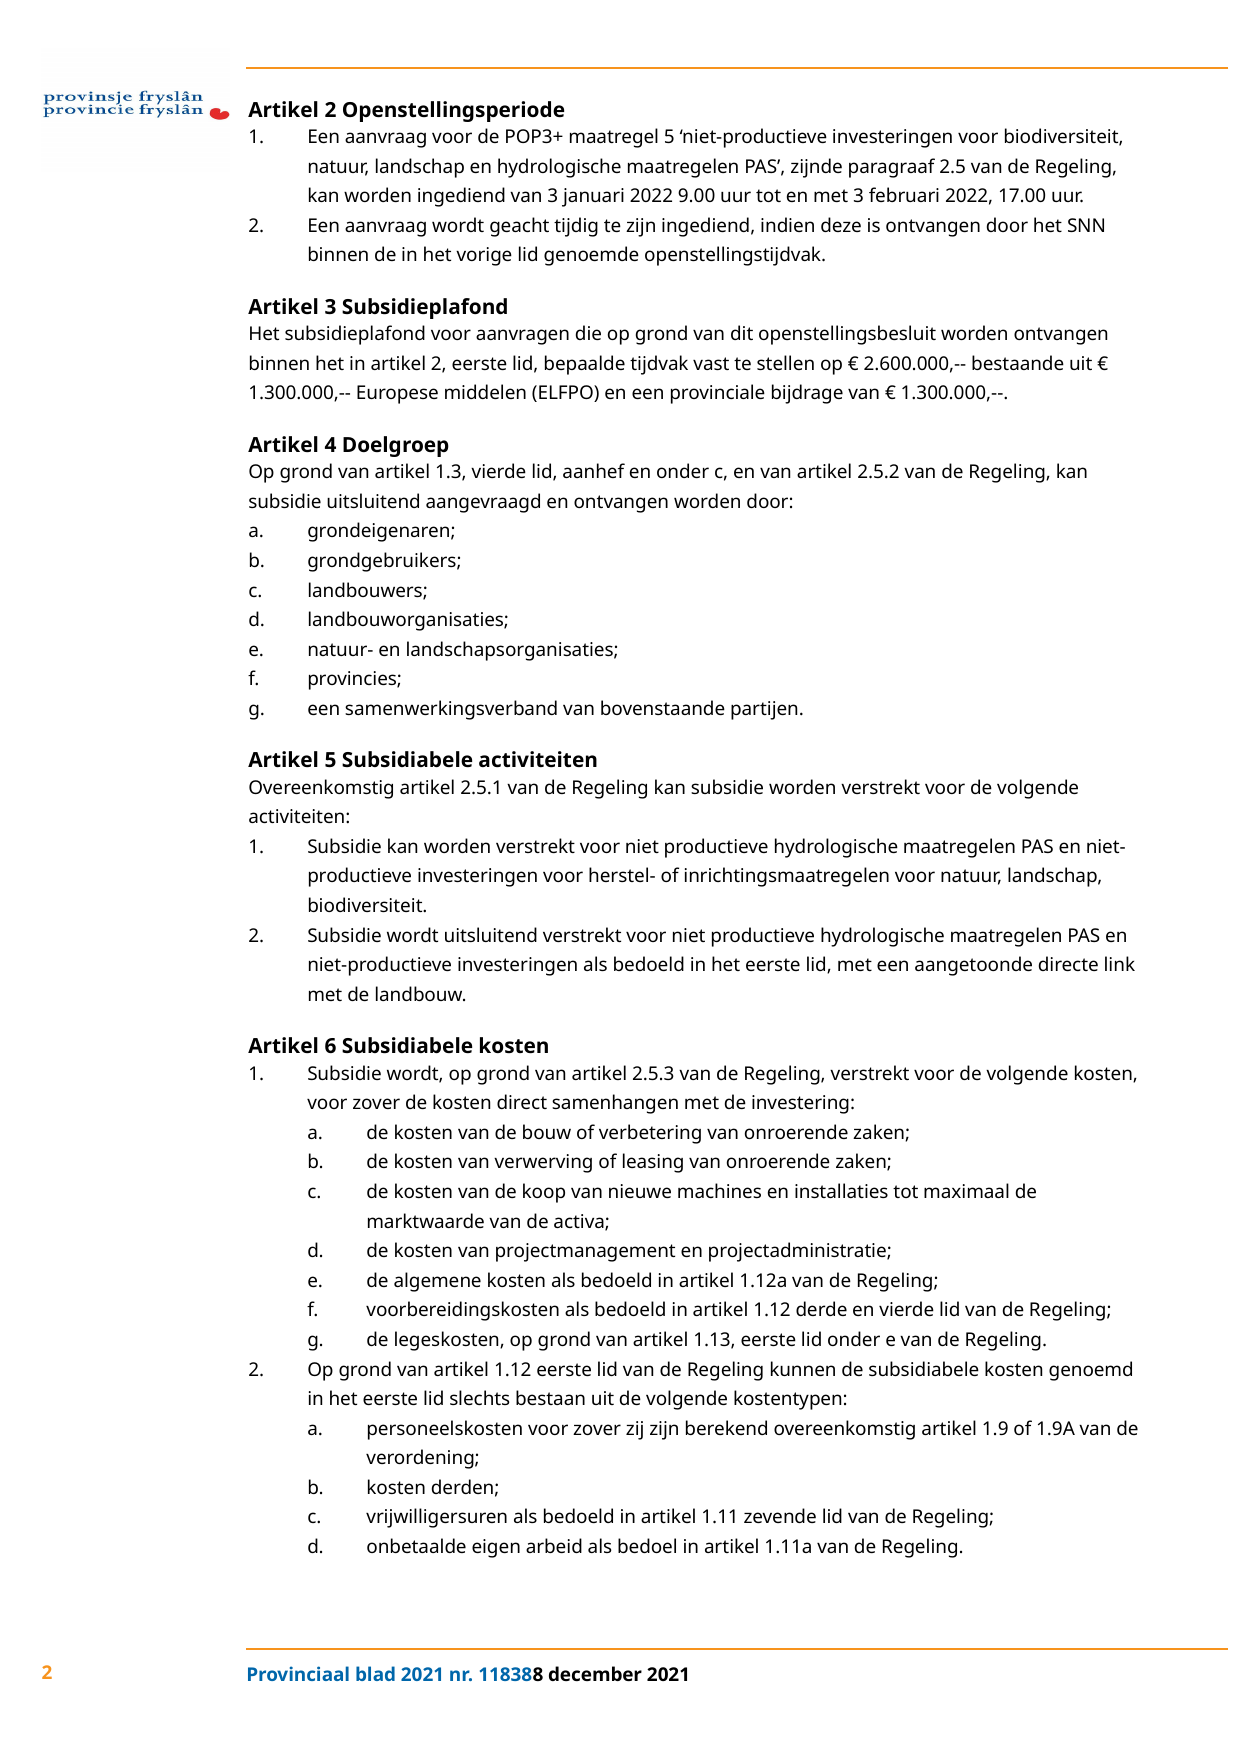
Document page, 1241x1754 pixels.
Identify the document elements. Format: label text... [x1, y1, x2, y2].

list Op grond van artikel 1.12 eerste lid van de Regeling kunnen de subsidiabele kosten genoemd in het eerste lid slechts bestaan uit de volgende kostentypen: [248, 1356, 1152, 1411]
list de kosten van verwerving of leasing van onroerende zaken; [307, 1149, 1152, 1174]
list kosten derden; [307, 1474, 1152, 1500]
list Subsidie wordt uitsluitend verstrekt voor niet productieve hydrologische maatregelen PAS en niet-productieve investeringen als bedoeld in het eerste lid, met een aangetoonde directe link met de landbouw. [248, 922, 1152, 1007]
list de kosten van de koop van nieuwe machines en installaties tot maximaal de marktwaarde van de activa; [307, 1178, 1152, 1233]
list natuur- en landschapsorganisaties; [248, 636, 1152, 662]
text Het subsidieplafond voor aanvragen die op grond van dit openstellingsbesluit worden ontvangen binnen het in artikel 2, eerste lid, bepaalde tijdvak vast te stellen op € 2.600.000,-- bestaande uit € 1.300.000,-- Europese middelen (ELFPO) en een provinciale bijdrage van € 1.300.000,--. [248, 320, 1152, 405]
list een samenwerkingsverband van bovenstaande partijen. [248, 695, 1152, 721]
list de algemene kosten als bedoeld in artikel 1.12a van de Regeling; [307, 1267, 1152, 1293]
list landbouwers; [248, 577, 1152, 602]
list onbetaalde eigen arbeid als bedoel in artikel 1.11a van de Regeling. [307, 1533, 1152, 1559]
text Artikel 6 Subsidiabele kosten [248, 1031, 1152, 1060]
list de kosten van projectmanagement en projectadministratie; [307, 1237, 1152, 1263]
picture [41, 47, 231, 172]
text Artikel 3 Subsidieplafond [248, 292, 1152, 320]
text Op grond van artikel 1.3, vierde lid, aanhef en onder c, en van artikel 2.5.2 van de Regeling, kan subsidie uitsluitend aangevraagd en ontvangen worden door: [248, 458, 1152, 514]
list grondgebruikers; [248, 547, 1152, 573]
text Artikel 5 Subsidiabele activiteiten [248, 746, 1152, 774]
list voorbereidingskosten als bedoeld in artikel 1.12 derde en vierde lid van de Regeling; [307, 1297, 1152, 1322]
text Overeenkomstig artikel 2.5.1 van de Regeling kan subsidie worden verstrekt voor de volgende activiteiten: [248, 774, 1152, 829]
list personeelskosten voor zover zij zijn berekend overeenkomstig artikel 1.9 of 1.9A van de verordening; [307, 1415, 1152, 1470]
list Subsidie wordt, op grond van artikel 2.5.3 van de Regeling, verstrekt voor de volgende kosten, voor zover de kosten direct samenhangen met de investering: [248, 1060, 1152, 1115]
list landbouworganisaties; [248, 606, 1152, 632]
list Een aanvraag wordt geacht tijdig te zijn ingediend, indien deze is ontvangen door het SNN binnen de in het vorige lid genoemde openstellingstijdvak. [248, 212, 1152, 267]
list grondeigenaren; [248, 518, 1152, 543]
text Artikel 4 Doelgroep [248, 430, 1152, 458]
list Een aanvraag voor de POP3+ maatregel 5 ‘niet-productieve investeringen voor biodiversiteit, natuur, landschap en hydrologische maatregelen PAS’, zijnde paragraaf 2.5 van de Regeling, kan worden ingediend van 3 januari 2022 9.00 uur tot en met 3 februari 2022, 17.00 uur. [248, 123, 1152, 208]
list vrijwilligersuren als bedoeld in artikel 1.11 zevende lid van de Regeling; [307, 1504, 1152, 1529]
list Subsidie kan worden verstrekt voor niet productieve hydrologische maatregelen PAS en niet-productieve investeringen voor herstel- of inrichtingsmaatregelen voor natuur, landschap, biodiversiteit. [248, 833, 1152, 918]
text Artikel 2 Openstellingsperiode [248, 95, 1152, 123]
list provincies; [248, 666, 1152, 691]
list de kosten van de bouw of verbetering van onroerende zaken; [307, 1119, 1152, 1145]
list de legeskosten, op grond van artikel 1.13, eerste lid onder e van de Regeling. [307, 1326, 1152, 1352]
